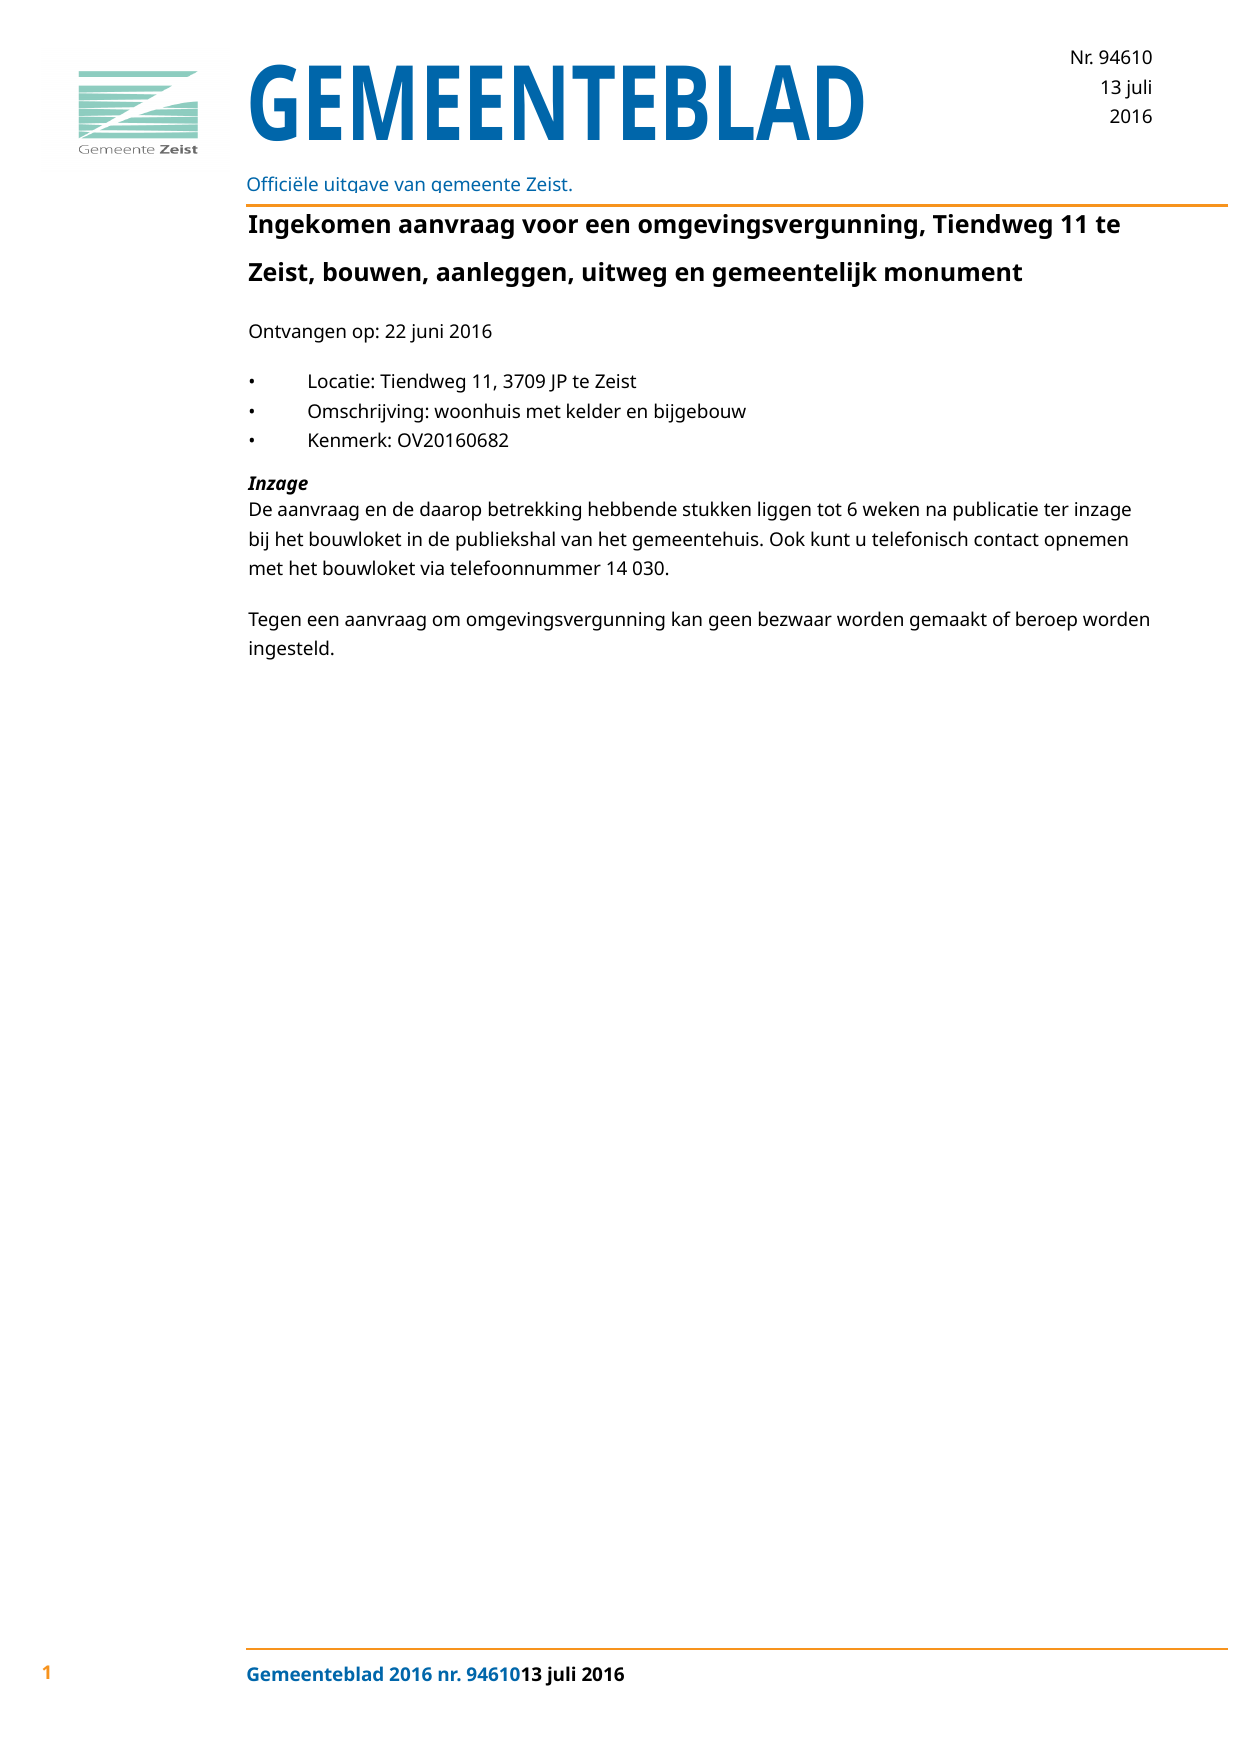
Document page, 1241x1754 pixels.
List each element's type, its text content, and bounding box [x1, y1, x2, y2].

text Ingekomen aanvraag voor een omgevingsvergunning, Tiendweg 11 te Zeist, bouwen, aanleggen, uitweg en gemeentelijk monument [248, 207, 1152, 288]
list Omschrijving: woonhuis met kelder en bijgebouw [248, 398, 1152, 424]
picture [41, 47, 231, 172]
text Ontvangen op: 22 juni 2016 [248, 318, 1152, 344]
text Inzage [248, 471, 1152, 496]
list Kenmerk: OV20160682 [248, 427, 1152, 453]
text Tegen een aanvraag om omgevingsvergunning kan geen bezwaar worden gemaakt of beroep worden ingesteld. [248, 606, 1152, 661]
text De aanvraag en de daarop betrekking hebbende stukken liggen tot 6 weken na publicatie ter inzage bij het bouwloket in de publiekshal van het gemeentehuis. Ook kunt u telefonisch contact opnemen met het bouwloket via telefoonnummer 14 030. [248, 496, 1152, 581]
list Locatie: Tiendweg 11, 3709 JP te Zeist [248, 368, 1152, 394]
